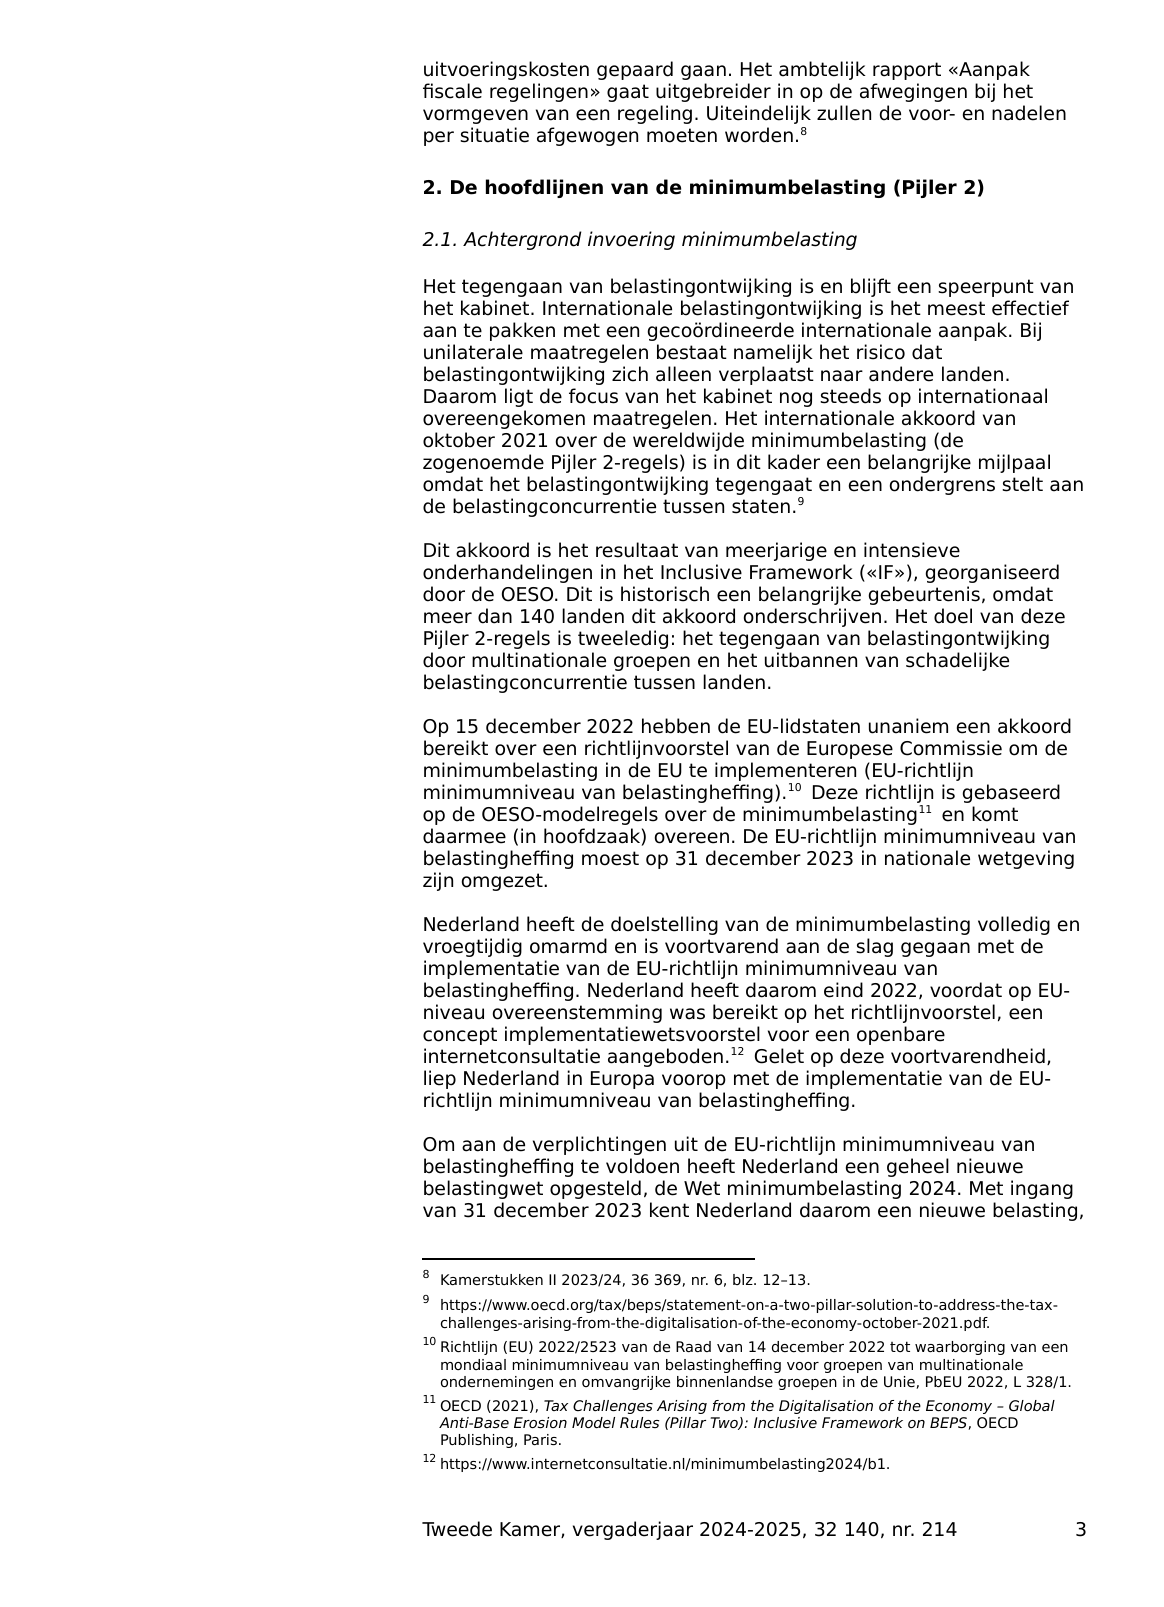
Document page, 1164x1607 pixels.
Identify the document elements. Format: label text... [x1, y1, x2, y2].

text Richtlijn (EU) 2022/2523 van de Raad van 14 december 2022 tot waarborging van een mondiaal minimumniveau van belastingheffing voor groepen van multinationale ondernemingen en omvangrijke binnenlandse groepen in de Unie, PbEU 2022, L 328/1. [422, 1335, 1087, 1391]
text Om aan de verplichtingen uit de EU-richtlijn minimumniveau van belastingheffing te voldoen heeft Nederland een geheel nieuwe belastingwet opgesteld, de Wet minimumbelasting 2024. Met ingang van 31 december 2023 kent Nederland daarom een nieuwe belasting, [422, 1134, 1087, 1222]
subtitle 2.1. Achtergrond invoering minimumbelasting [422, 229, 1087, 251]
subtitle 2. De hoofdlijnen van de minimumbelasting (Pijler 2) [422, 177, 1087, 199]
text uitvoeringskosten gepaard gaan. Het ambtelijk rapport «Aanpak fiscale regelingen» gaat uitgebreider in op de afwegingen bij het vormgeven van een regeling. Uiteindelijk zullen de voor- en nadelen per situatie afgewogen moeten worden. [422, 59, 1087, 147]
text https://www.oecd.org/tax/beps/statement-on-a-two-pillar-solution-to-address-the-tax-challenges-arising-from-the-digitalisation-of-the-economy-october-2021.pdf. [422, 1293, 1087, 1332]
text https://www.internetconsultatie.nl/minimumbelasting2024/b1. [422, 1452, 1087, 1474]
text Nederland heeft de doelstelling van de minimumbelasting volledig en vroegtijdig omarmd en is voortvarend aan de slag gegaan met de implementatie van de EU-richtlijn minimumniveau van belastingheffing. Nederland heeft daarom eind 2022, voordat op EU-niveau overeenstemming was bereikt op het richtlijnvoorstel, een concept implementatiewetsvoorstel voor een openbare internetconsultatie aangeboden. Gelet op deze voortvarendheid, liep Nederland in Europa voorop met de implementatie van de EU-richtlijn minimumniveau van belastingheffing. [422, 914, 1087, 1112]
text Dit akkoord is het resultaat van meerjarige en intensieve onderhandelingen in het Inclusive Framework («IF»), georganiseerd door de OESO. Dit is historisch een belangrijke gebeurtenis, omdat meer dan 140 landen dit akkoord onderschrijven. Het doel van deze Pijler 2-regels is tweeledig: het tegengaan van belastingontwijking door multinationale groepen en het uitbannen van schadelijke belastingconcurrentie tussen landen. [422, 540, 1087, 694]
text Kamerstukken II 2023/24, 36 369, nr. 6, blz. 12–13. [422, 1268, 1087, 1290]
text OECD (2021), Tax Challenges Arising from the Digitalisation of the Economy – Global Anti-Base Erosion Model Rules (Pillar Two): Inclusive Framework on BEPS, OECD Publishing, Paris. [422, 1393, 1087, 1449]
text Op 15 december 2022 hebben de EU-lidstaten unaniem een akkoord bereikt over een richtlijnvoorstel van de Europese Commissie om de minimumbelasting in de EU te implementeren (EU-richtlijn minimumniveau van belastingheffing). Deze richtlijn is gebaseerd op de OESO-modelregels over de minimumbelasting en komt daarmee (in hoofdzaak) overeen. De EU-richtlijn minimumniveau van belastingheffing moest op 31 december 2023 in nationale wetgeving zijn omgezet. [422, 716, 1087, 892]
text Het tegengaan van belastingontwijking is en blijft een speerpunt van het kabinet. Internationale belastingontwijking is het meest effectief aan te pakken met een gecoördineerde internationale aanpak. Bij unilaterale maatregelen bestaat namelijk het risico dat belastingontwijking zich alleen verplaatst naar andere landen. Daarom ligt de focus van het kabinet nog steeds op internationaal overeengekomen maatregelen. Het internationale akkoord van oktober 2021 over de wereldwijde minimumbelasting (de zogenoemde Pijler 2-regels) is in dit kader een belangrijke mijlpaal omdat het belastingontwijking tegengaat en een ondergrens stelt aan de belastingconcurrentie tussen staten. [422, 276, 1087, 518]
